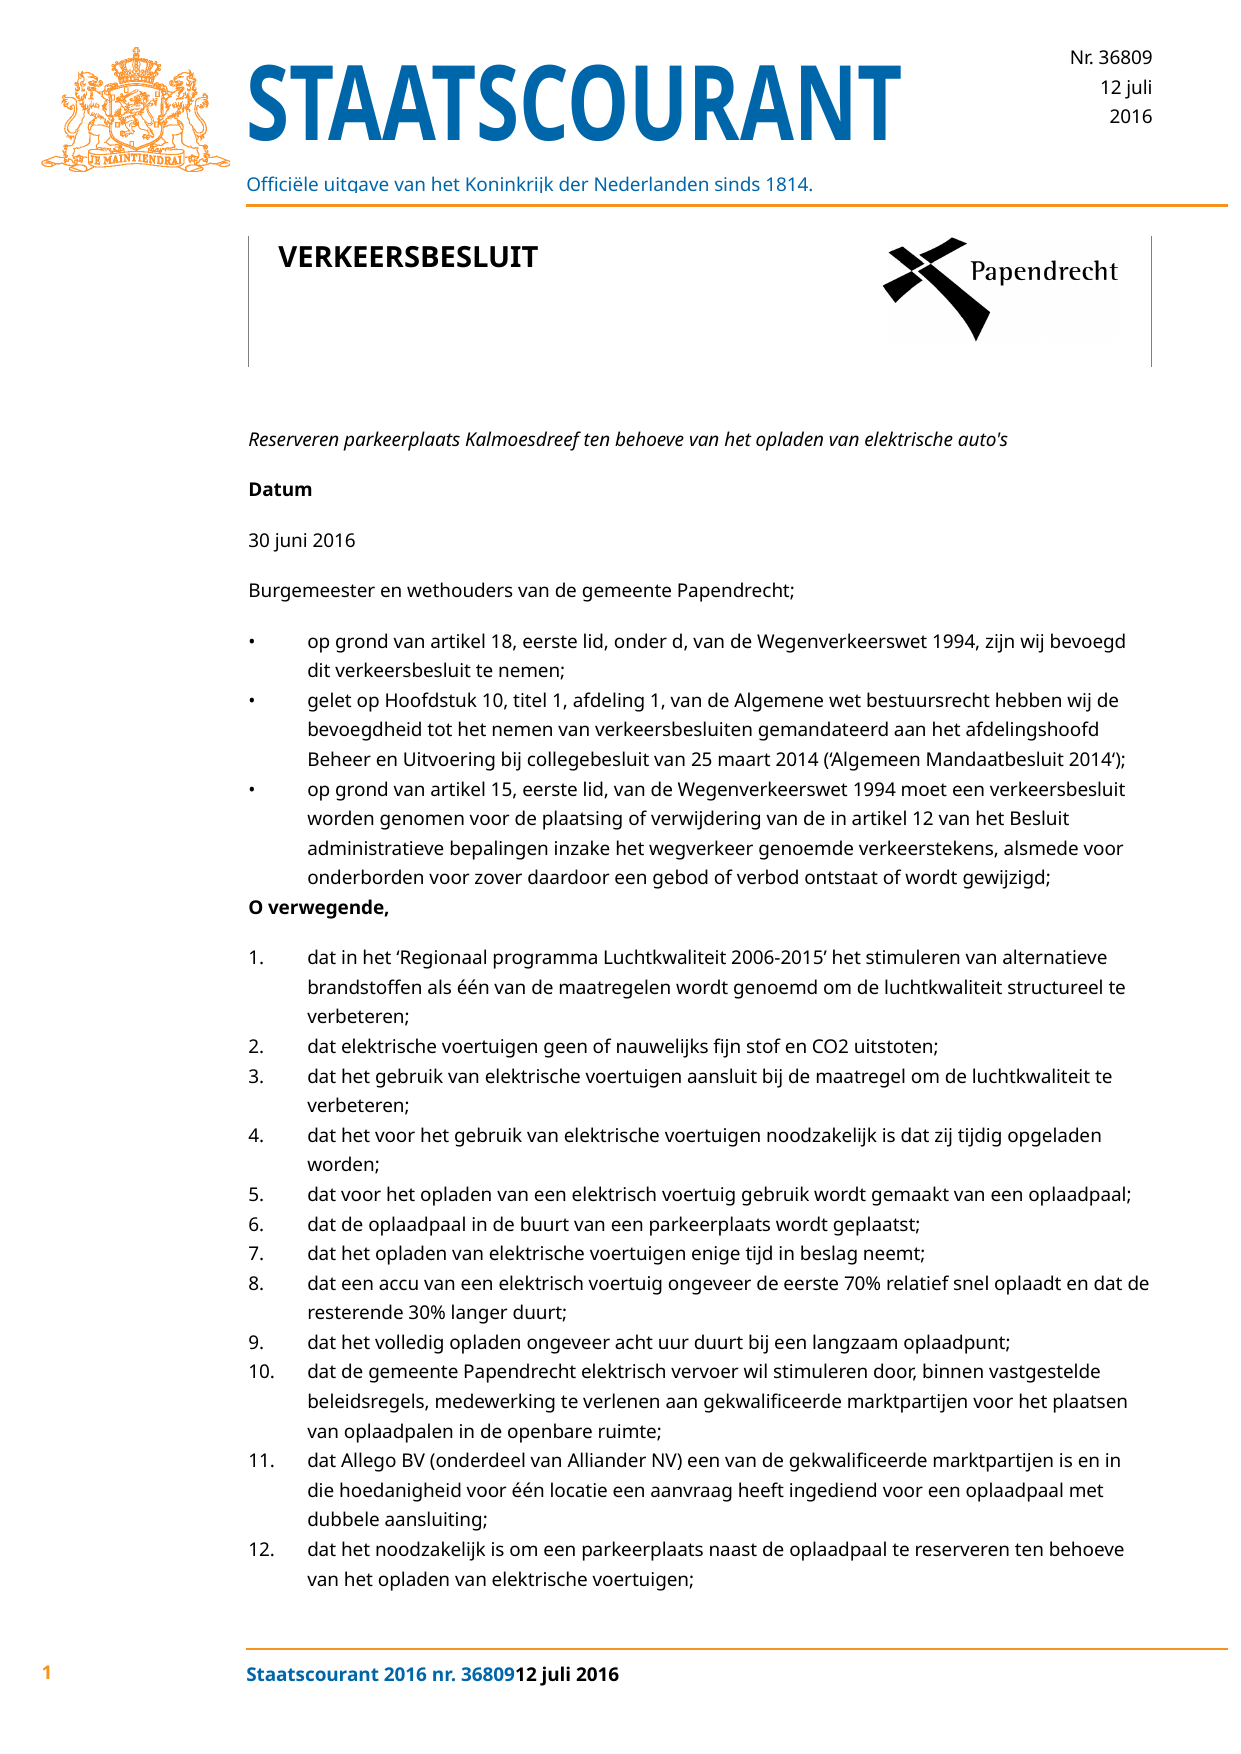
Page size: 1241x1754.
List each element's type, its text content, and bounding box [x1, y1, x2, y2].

list dat voor het opladen van een elektrisch voertuig gebruik wordt gemaakt van een oplaadpaal; [248, 1181, 1152, 1207]
text O verwegende, [248, 894, 1152, 920]
list dat elektrische voertuigen geen of nauwelijks fijn stof en CO2 uitstoten; [248, 1033, 1152, 1059]
list dat het gebruik van elektrische voertuigen aansluit bij de maatregel om de luchtkwaliteit te verbeteren; [248, 1063, 1152, 1118]
list dat het noodzakelijk is om een parkeerplaats naast de oplaadpaal te reserveren ten behoeve van het opladen van elektrische voertuigen; [248, 1536, 1152, 1591]
list dat een accu van een elektrisch voertuig ongeveer de eerste 70% relatief snel oplaadt en dat de resterende 30% langer duurt; [248, 1270, 1152, 1325]
picture [41, 47, 231, 172]
table_header [850, 236, 1151, 367]
list dat het opladen van elektrische voertuigen enige tijd in beslag neemt; [248, 1240, 1152, 1266]
text Datum [248, 477, 1152, 502]
text Reserveren parkeerplaats Kalmoesdreef ten behoeve van het opladen van elektrische auto's [248, 426, 1152, 452]
picture [882, 236, 1119, 342]
list op grond van artikel 18, eerste lid, onder d, van de Wegenverkeerswet 1994, zijn wij bevoegd dit verkeersbesluit te nemen; [248, 628, 1152, 683]
list dat Allego BV (onderdeel van Alliander NV) een van de gekwalificeerde marktpartijen is en in die hoedanigheid voor één locatie een aanvraag heeft ingediend voor een oplaadpaal met dubbele aansluiting; [248, 1447, 1152, 1532]
list dat het volledig opladen ongeveer acht uur duurt bij een langzaam oplaadpunt; [248, 1329, 1152, 1355]
list gelet op Hoofdstuk 10, titel 1, afdeling 1, van de Algemene wet bestuursrecht hebben wij de bevoegdheid tot het nemen van verkeersbesluiten gemandateerd aan het afdelingshoofd Beheer en Uitvoering bij collegebesluit van 25 maart 2014 (‘Algemeen Mandaatbesluit 2014‘); [248, 687, 1152, 772]
text Burgemeester en wethouders van de gemeente Papendrecht; [248, 577, 1152, 603]
table_header VERKEERSBESLUIT [249, 236, 850, 367]
list dat de gemeente Papendrecht elektrisch vervoer wil stimuleren door, binnen vastgestelde beleidsregels, medewerking te verlenen aan gekwalificeerde marktpartijen voor het plaatsen van oplaadpalen in de openbare ruimte; [248, 1359, 1152, 1443]
list dat de oplaadpaal in de buurt van een parkeerplaats wordt geplaatst; [248, 1211, 1152, 1236]
text 30 juni 2016 [248, 527, 1152, 553]
list dat het voor het gebruik van elektrische voertuigen noodzakelijk is dat zij tijdig opgeladen worden; [248, 1122, 1152, 1177]
list dat in het ‘Regionaal programma Luchtkwaliteit 2006-2015’ het stimuleren van alternatieve brandstoffen als één van de maatregelen wordt genoemd om de luchtkwaliteit structureel te verbeteren; [248, 944, 1152, 1029]
list op grond van artikel 15, eerste lid, van de Wegenverkeerswet 1994 moet een verkeersbesluit worden genomen voor de plaatsing of verwijdering van de in artikel 12 van het Besluit administratieve bepalingen inzake het wegverkeer genoemde verkeerstekens, alsmede voor onderborden voor zover daardoor een gebod of verbod ontstaat of wordt gewijzigd; [248, 776, 1152, 890]
